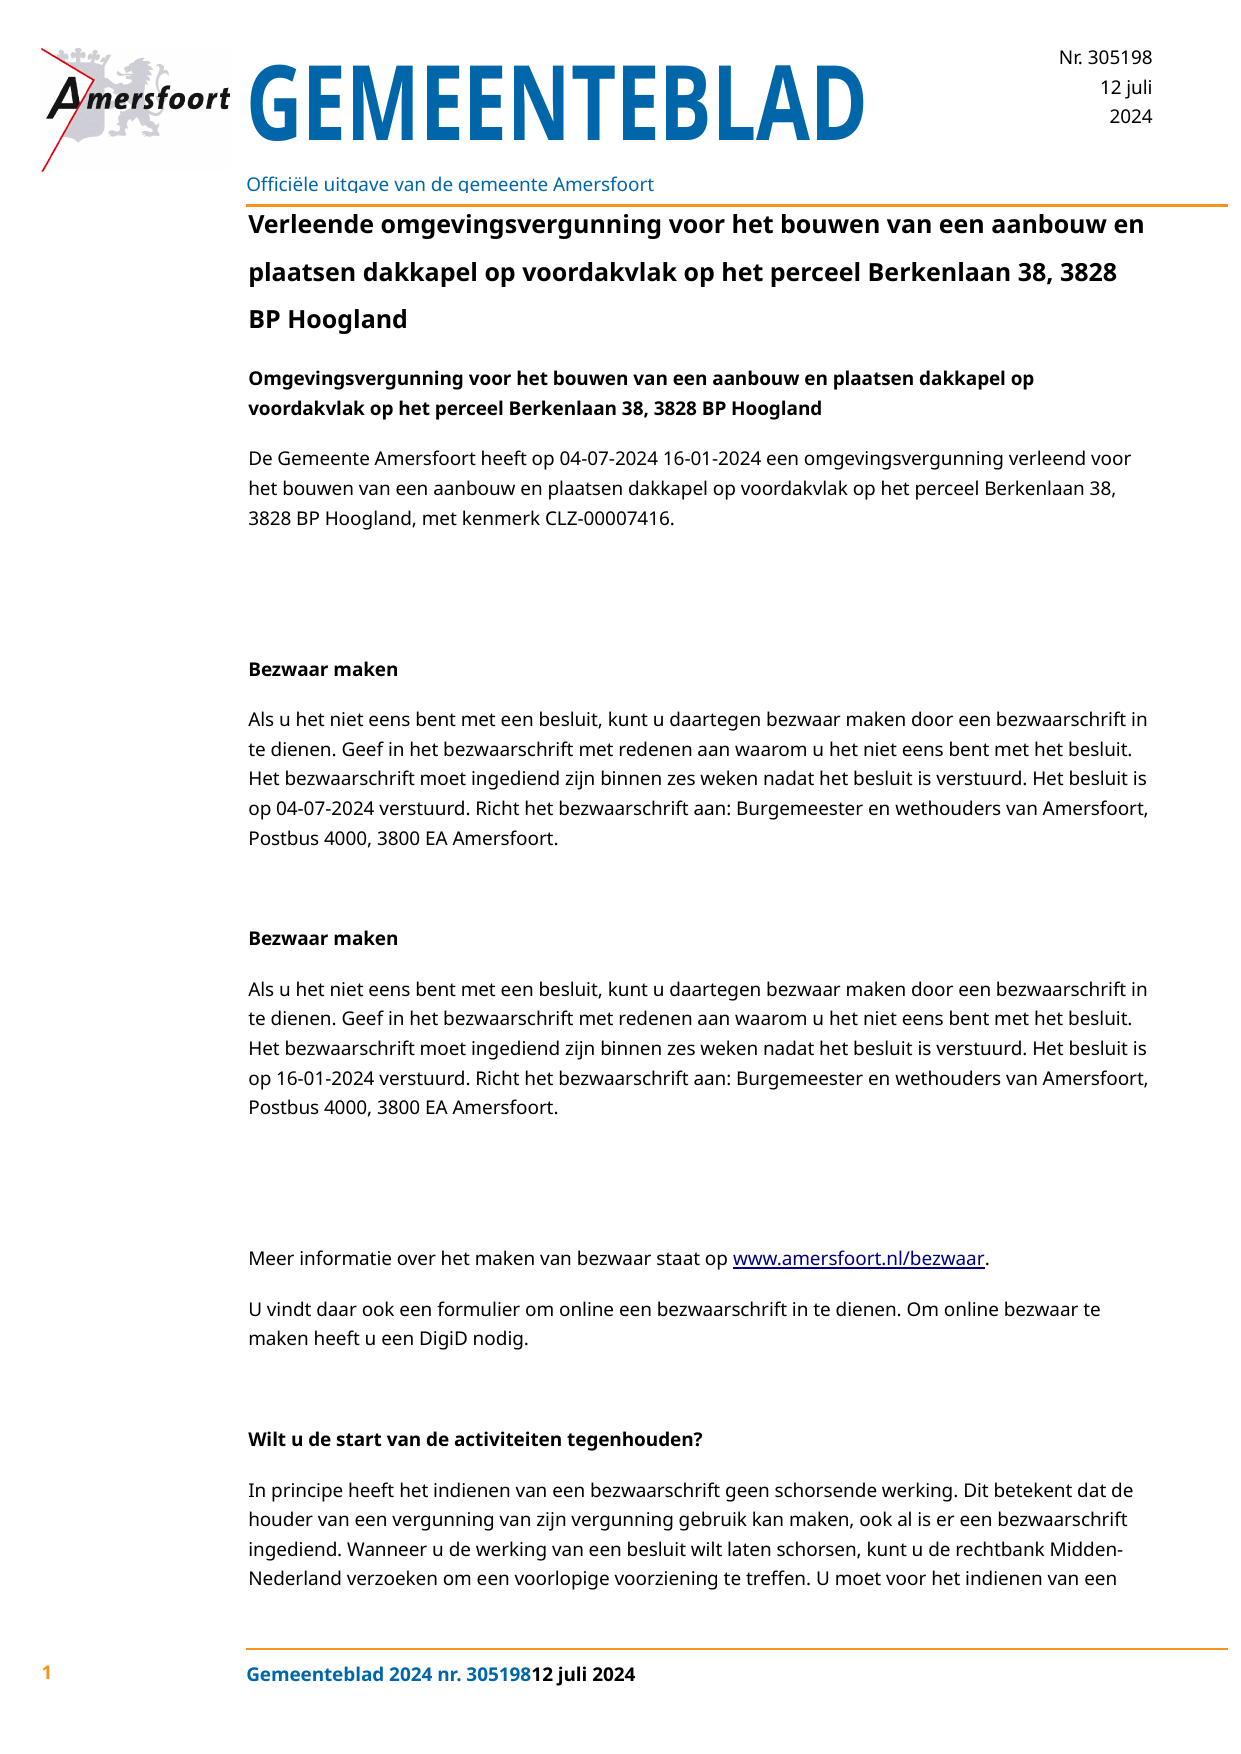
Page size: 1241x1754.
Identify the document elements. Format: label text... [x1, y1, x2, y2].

text Verleende omgevingsvergunning voor het bouwen van een aanbouw en plaatsen dakkapel op voordakvlak op het perceel Berkenlaan 38, 3828 BP Hoogland [248, 207, 1152, 336]
text Als u het niet eens bent met een besluit, kunt u daartegen bezwaar maken door een bezwaarschrift in te dienen. Geef in het bezwaarschrift met redenen aan waarom u het niet eens bent met het besluit. Het bezwaarschrift moet ingediend zijn binnen zes weken nadat het besluit is verstuurd. Het besluit is op 16-01-2024 verstuurd. Richt het bezwaarschrift aan: Burgemeester en wethouders van Amersfoort, Postbus 4000, 3800 EA Amersfoort. [248, 976, 1152, 1120]
text De Gemeente Amersfoort heeft op 04-07-2024 16-01-2024 een omgevingsvergunning verleend voor het bouwen van een aanbouw en plaatsen dakkapel op voordakvlak op het perceel Berkenlaan 38, 3828 BP Hoogland, met kenmerk CLZ-00007416. [248, 446, 1152, 530]
text Omgevingsvergunning voor het bouwen van een aanbouw en plaatsen dakkapel op voordakvlak op het perceel Berkenlaan 38, 3828 BP Hoogland [248, 366, 1152, 421]
text Bezwaar maken [248, 926, 1152, 951]
text U vindt daar ook een formulier om online een bezwaarschrift in te dienen. Om online bezwaar te maken heeft u een DigiD nodig. [248, 1296, 1152, 1351]
picture [41, 47, 231, 172]
text In principe heeft het indienen van een bezwaarschrift geen schorsende werking. Dit betekent dat de houder van een vergunning van zijn vergunning gebruik kan maken, ook al is er een bezwaarschrift ingediend. Wanneer u de werking van een besluit wilt laten schorsen, kunt u de rechtbank Midden-Nederland verzoeken om een voorlopige voorziening te treffen. U moet voor het indienen van een [248, 1477, 1152, 1591]
text Wilt u de start van de activiteiten tegenhouden? [248, 1426, 1152, 1452]
text Meer informatie over het maken van bezwaar staat op www.amersfoort.nl/bezwaar. [248, 1246, 1152, 1271]
text Als u het niet eens bent met een besluit, kunt u daartegen bezwaar maken door een bezwaarschrift in te dienen. Geef in het bezwaarschrift met redenen aan waarom u het niet eens bent met het besluit. Het bezwaarschrift moet ingediend zijn binnen zes weken nadat het besluit is verstuurd. Het besluit is op 04-07-2024 verstuurd. Richt het bezwaarschrift aan: Burgemeester en wethouders van Amersfoort, Postbus 4000, 3800 EA Amersfoort. [248, 706, 1152, 850]
text Bezwaar maken [248, 656, 1152, 682]
